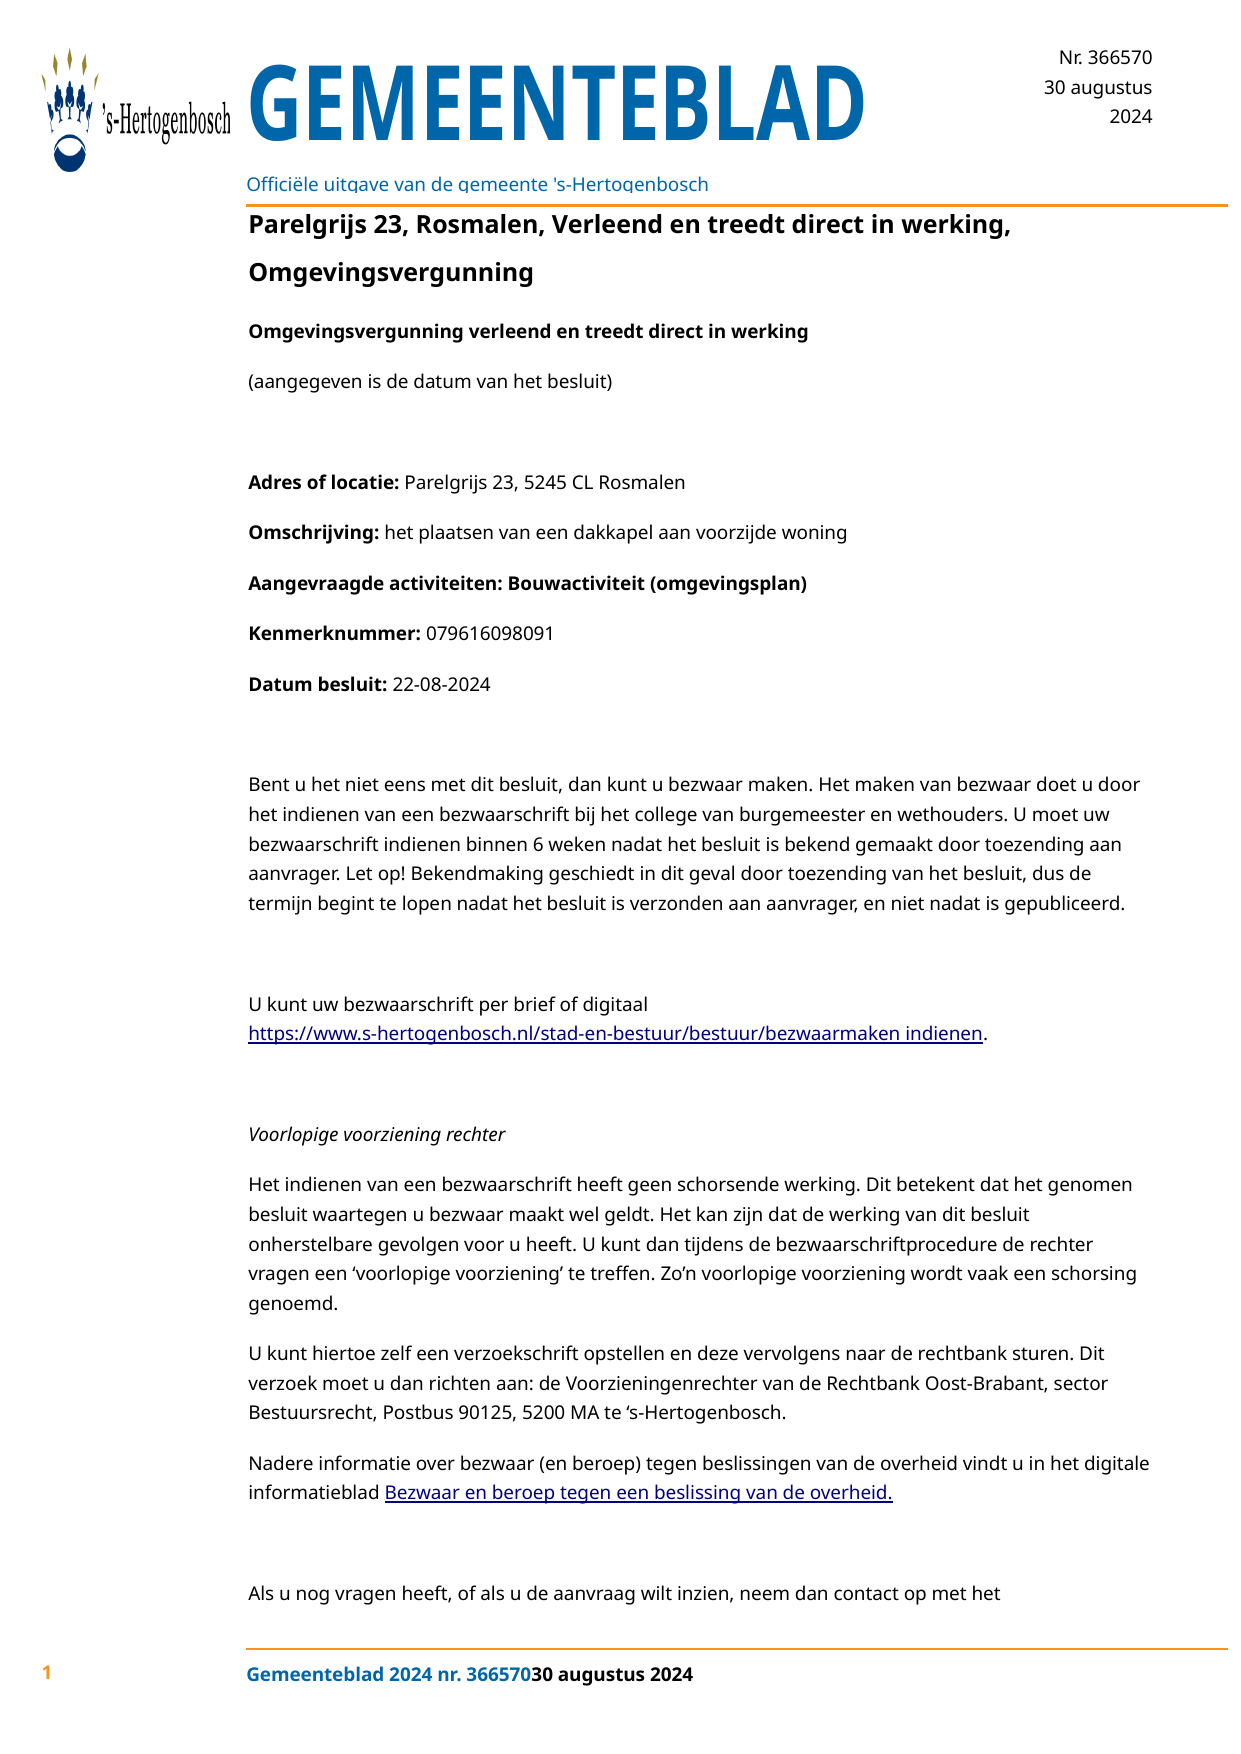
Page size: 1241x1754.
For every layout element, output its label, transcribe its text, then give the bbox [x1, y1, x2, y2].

text U kunt hiertoe zelf een verzoekschrift opstellen en deze vervolgens naar de rechtbank sturen. Dit verzoek moet u dan richten aan: de Voorzieningenrechter van de Rechtbank Oost-Brabant, sector Bestuursrecht, Postbus 90125, 5200 MA te ‘s-Hertogenbosch. [248, 1340, 1152, 1425]
text Voorlopige voorziening rechter [248, 1121, 1152, 1147]
text U kunt uw bezwaarschrift per brief of digitaal https://www.s-hertogenbosch.nl/stad-en-bestuur/bestuur/bezwaarmaken indienen. [248, 991, 1152, 1046]
text Het indienen van een bezwaarschrift heeft geen schorsende werking. Dit betekent dat het genomen besluit waartegen u bezwaar maakt wel geldt. Het kan zijn dat de werking van dit besluit onherstelbare gevolgen voor u heeft. U kunt dan tijdens de bezwaarschriftprocedure de rechter vragen een ‘voorlopige voorziening’ te treffen. Zo’n voorlopige voorziening wordt vaak een schorsing genoemd. [248, 1172, 1152, 1316]
picture [41, 47, 231, 172]
text Als u nog vragen heeft, of als u de aanvraag wilt inzien, neem dan contact op met het [248, 1580, 1152, 1606]
text Omschrijving: het plaatsen van een dakkapel aan voorzijde woning [248, 519, 1152, 545]
text Datum besluit: 22-08-2024 [248, 671, 1152, 697]
text Aangevraagde activiteiten: Bouwactiviteit (omgevingsplan) [248, 570, 1152, 596]
text Adres of locatie: Parelgrijs 23, 5245 CL Rosmalen [248, 469, 1152, 495]
text Nadere informatie over bezwaar (en beroep) tegen beslissingen van de overheid vindt u in het digitale informatieblad Bezwaar en beroep tegen een beslissing van de overheid. [248, 1450, 1152, 1505]
text Omgevingsvergunning verleend en treedt direct in werking [248, 318, 1152, 344]
text Bent u het niet eens met dit besluit, dan kunt u bezwaar maken. Het maken van bezwaar doet u door het indienen van een bezwaarschrift bij het college van burgemeester en wethouders. U moet uw bezwaarschrift indienen binnen 6 weken nadat het besluit is bekend gemaakt door toezending aan aanvrager. Let op! Bekendmaking geschiedt in dit geval door toezending van het besluit, dus de termijn begint te lopen nadat het besluit is verzonden aan aanvrager, en niet nadat is gepubliceerd. [248, 772, 1152, 916]
text Parelgrijs 23, Rosmalen, Verleend en treedt direct in werking, Omgevingsvergunning [248, 207, 1152, 288]
text Kenmerknummer: 079616098091 [248, 620, 1152, 646]
text (aangegeven is de datum van het besluit) [248, 368, 1152, 394]
